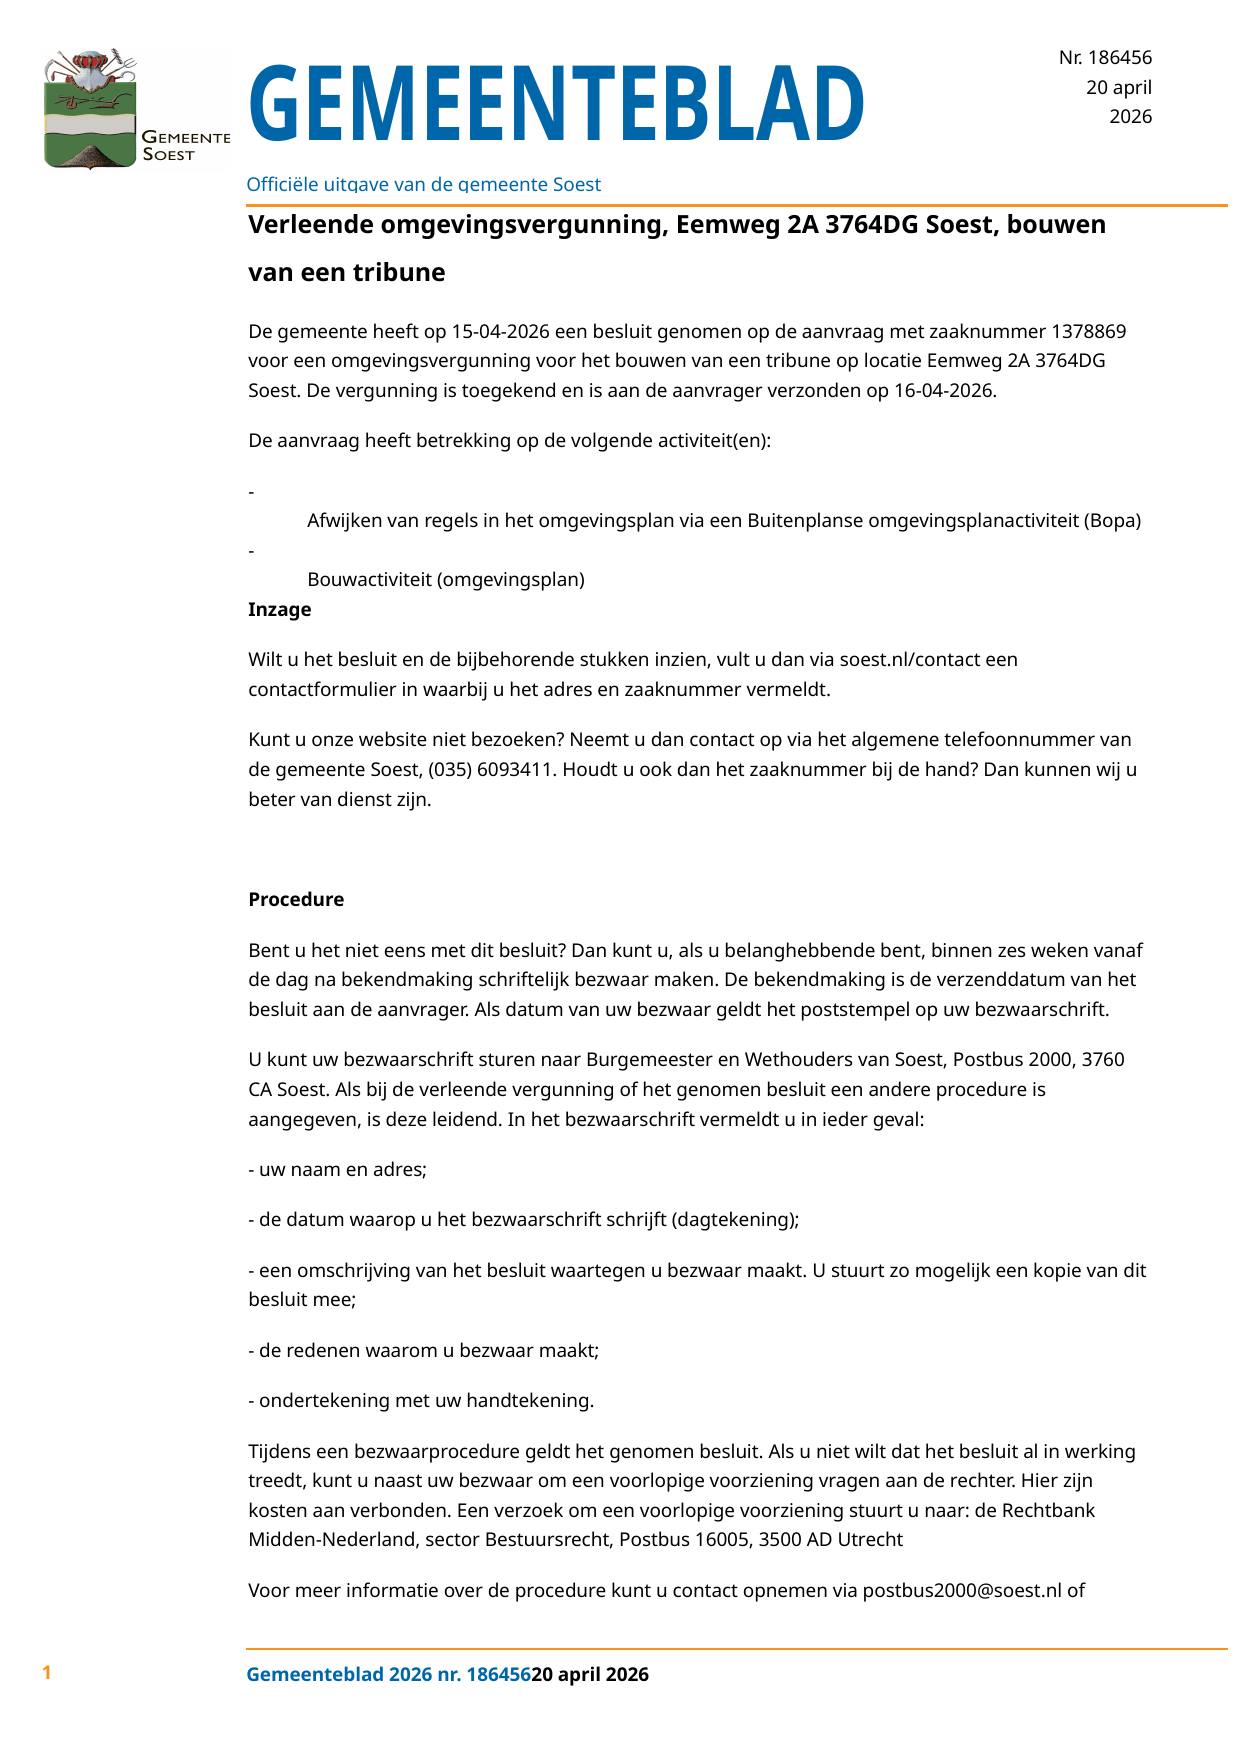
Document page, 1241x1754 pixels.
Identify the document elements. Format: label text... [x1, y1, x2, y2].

text De gemeente heeft op 15-04-2026 een besluit genomen op de aanvraag met zaaknummer 1378869 voor een omgevingsvergunning voor het bouwen van een tribune op locatie Eemweg 2A 3764DG Soest. De vergunning is toegekend en is aan de aanvrager verzonden op 16-04-2026. [248, 318, 1152, 403]
text Voor meer informatie over de procedure kunt u contact opnemen via postbus2000@soest.nl of [248, 1577, 1152, 1603]
picture [41, 47, 231, 172]
text Verleende omgevingsvergunning, Eemweg 2A 3764DG Soest, bouwen van een tribune [248, 207, 1152, 288]
text Kunt u onze website niet bezoeken? Neemt u dan contact op via het algemene telefoonnummer van de gemeente Soest, (035) 6093411. Houdt u ook dan het zaaknummer bij de hand? Dan kunnen wij u beter van dienst zijn. [248, 727, 1152, 812]
list Bouwactiviteit (omgevingsplan) [248, 567, 1152, 592]
text - de redenen waarom u bezwaar maakt; [248, 1337, 1152, 1363]
text Wilt u het besluit en de bijbehorende stukken inzien, vult u dan via soest.nl/contact een contactformulier in waarbij u het adres en zaaknummer vermeldt. [248, 647, 1152, 702]
text - de datum waarop u het bezwaarschrift schrijft (dagtekening); [248, 1207, 1152, 1232]
list Afwijken van regels in het omgevingsplan via een Buitenplanse omgevingsplanactiviteit (Bopa) [248, 507, 1152, 533]
text - ondertekening met uw handtekening. [248, 1387, 1152, 1413]
text Inzage [248, 596, 1152, 622]
text De aanvraag heeft betrekking op de volgende activiteit(en): [248, 427, 1152, 453]
text Bent u het niet eens met dit besluit? Dan kunt u, als u belanghebbende bent, binnen zes weken vanaf de dag na bekendmaking schriftelijk bezwaar maken. De bekendmaking is de verzenddatum van het besluit aan de aanvrager. Als datum van uw bezwaar geldt het poststempel op uw bezwaarschrift. [248, 937, 1152, 1022]
text Procedure [248, 887, 1152, 912]
text - een omschrijving van het besluit waartegen u bezwaar maakt. U stuurt zo mogelijk een kopie van dit besluit mee; [248, 1257, 1152, 1312]
text U kunt uw bezwaarschrift sturen naar Burgemeester en Wethouders van Soest, Postbus 2000, 3760 CA Soest. Als bij de verleende vergunning of het genomen besluit een andere procedure is aangegeven, is deze leidend. In het bezwaarschrift vermeldt u in ieder geval: [248, 1047, 1152, 1132]
text Tijdens een bezwaarprocedure geldt het genomen besluit. Als u niet wilt dat het besluit al in werking treedt, kunt u naast uw bezwaar om een voorlopige voorziening vragen aan de rechter. Hier zijn kosten aan verbonden. Een verzoek om een voorlopige voorziening stuurt u naar: de Rechtbank Midden-Nederland, sector Bestuursrecht, Postbus 16005, 3500 AD Utrecht [248, 1438, 1152, 1552]
text - uw naam en adres; [248, 1156, 1152, 1182]
